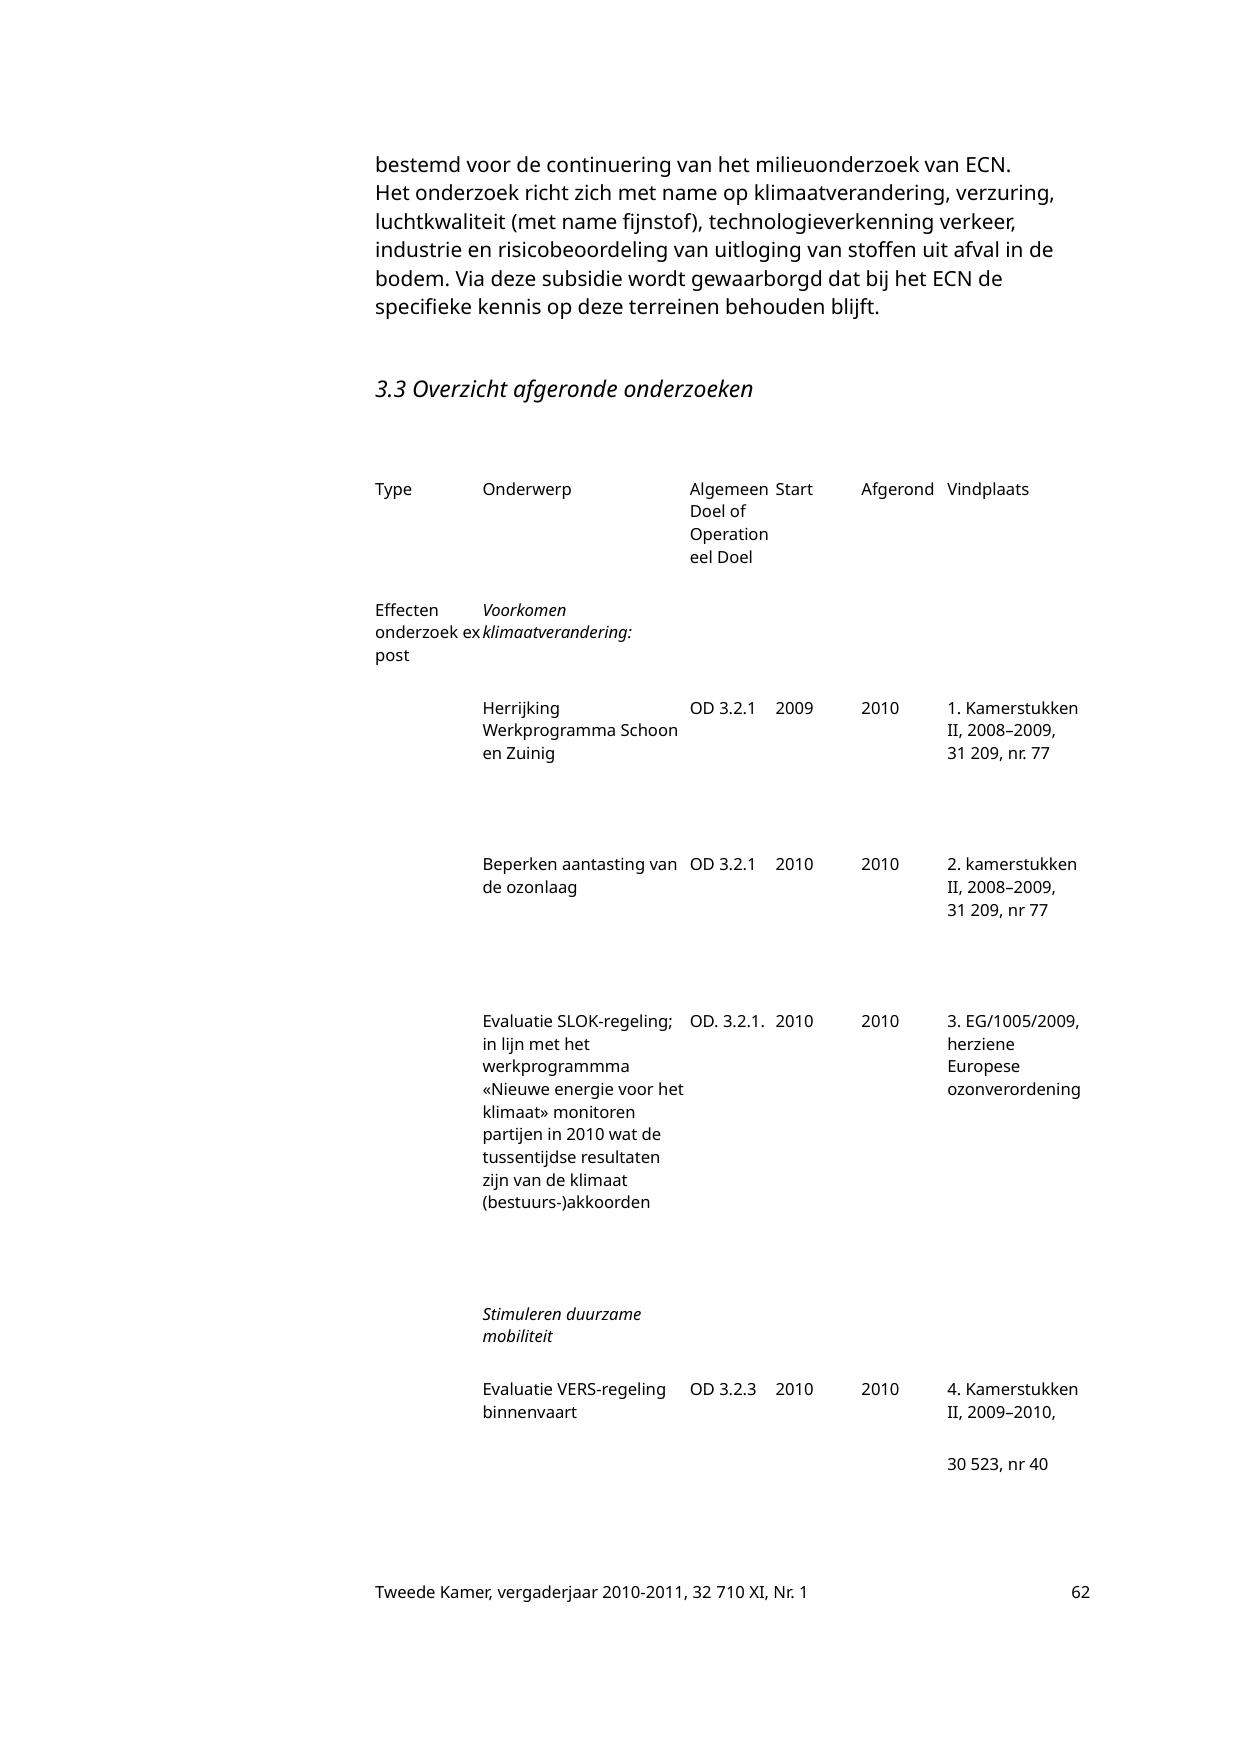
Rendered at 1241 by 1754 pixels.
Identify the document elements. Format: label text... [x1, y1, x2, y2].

table_cell [775, 794, 861, 853]
table_cell Voorkomen klimaatverandering: [482, 598, 689, 696]
table_cell 2010 [775, 1009, 861, 1244]
table_cell 2010 [775, 1378, 861, 1506]
table_cell [375, 1009, 482, 1244]
table_cell 2010 [861, 1378, 947, 1506]
table_cell 2010 [861, 853, 947, 951]
table_cell Herrijking Werkprogramma Schoon en Zuinig [482, 696, 689, 794]
table_cell [775, 1302, 861, 1378]
table_cell 2010 [861, 1009, 947, 1244]
table_cell [375, 696, 482, 794]
table_cell [482, 951, 689, 1009]
table_cell Effecten onderzoek ex post [375, 598, 482, 696]
table_cell [861, 951, 947, 1009]
table_cell [861, 794, 947, 853]
text bestemd voor de continuering van het milieuonderzoek van ECN. [375, 150, 1090, 178]
table_cell [375, 951, 482, 1009]
text Het onderzoek richt zich met name op klimaatverandering, verzuring, luchtkwaliteit (met name fijnstof), technologieverkenning verkeer, industrie en risicobeoordeling van uitloging van stoffen uit afval in de bodem. Via deze subsidie wordt gewaarborgd dat bij het ECN de specifieke kennis op deze terreinen behouden blijft. [375, 178, 1090, 321]
table_cell [861, 1302, 947, 1378]
table_cell OD 3.2.3 [690, 1378, 775, 1506]
table_cell [775, 951, 861, 1009]
table_cell [775, 598, 861, 696]
table_cell OD 3.2.1 [690, 696, 775, 794]
table_cell 2010 [861, 696, 947, 794]
table_cell [375, 853, 482, 951]
table_cell [375, 1244, 482, 1302]
table_header Vindplaats [947, 477, 1090, 598]
subtitle 3.3 Overzicht afgeronde onderzoeken [375, 373, 1090, 404]
table_cell [947, 951, 1090, 1009]
table_cell OD 3.2.1 [690, 853, 775, 951]
table_header Afgerond [861, 477, 947, 598]
table_cell [375, 1302, 482, 1378]
table_header Algemeen Doel of Operationeel Doel [690, 477, 775, 598]
table_cell 2010 [775, 853, 861, 951]
table_cell Evaluatie SLOK-regeling; in lijn met het werkprogrammma «Nieuwe energie voor het klimaat» monitoren partijen in 2010 wat de tussentijdse resultaten zijn van de klimaat (bestuurs-)akkoorden [482, 1009, 689, 1244]
table_cell [482, 794, 689, 853]
table_cell [690, 1244, 775, 1302]
table_cell 4. Kamerstukken II, 2009–2010, 30 523, nr 40 [947, 1378, 1090, 1506]
table_cell [775, 1244, 861, 1302]
table_cell [947, 794, 1090, 853]
table_cell [947, 598, 1090, 696]
table_header Type [375, 477, 482, 598]
table_cell [375, 1378, 482, 1506]
table_cell Evaluatie VERS-regeling binnenvaart [482, 1378, 689, 1506]
table_cell 3. EG/1005/2009, herziene Europese ozonverordening [947, 1009, 1090, 1244]
table_cell [690, 598, 775, 696]
table_cell 2. kamerstukken II, 2008–2009, 31 209, nr 77 [947, 853, 1090, 951]
table_cell 2009 [775, 696, 861, 794]
table_cell Stimuleren duurzame mobiliteit [482, 1302, 689, 1378]
table_cell 1. Kamerstukken II, 2008–2009, 31 209, nr. 77 [947, 696, 1090, 794]
table_cell [482, 1244, 689, 1302]
table_cell [690, 1302, 775, 1378]
table_cell [375, 794, 482, 853]
table_cell [861, 1244, 947, 1302]
table_cell OD. 3.2.1. [690, 1009, 775, 1244]
table_cell [947, 1302, 1090, 1378]
table_cell [861, 598, 947, 696]
table_cell [947, 1244, 1090, 1302]
table_cell [690, 951, 775, 1009]
table_header Onderwerp [482, 477, 689, 598]
table_cell Beperken aantasting van de ozonlaag [482, 853, 689, 951]
table_cell [690, 794, 775, 853]
table_header Start [775, 477, 861, 598]
